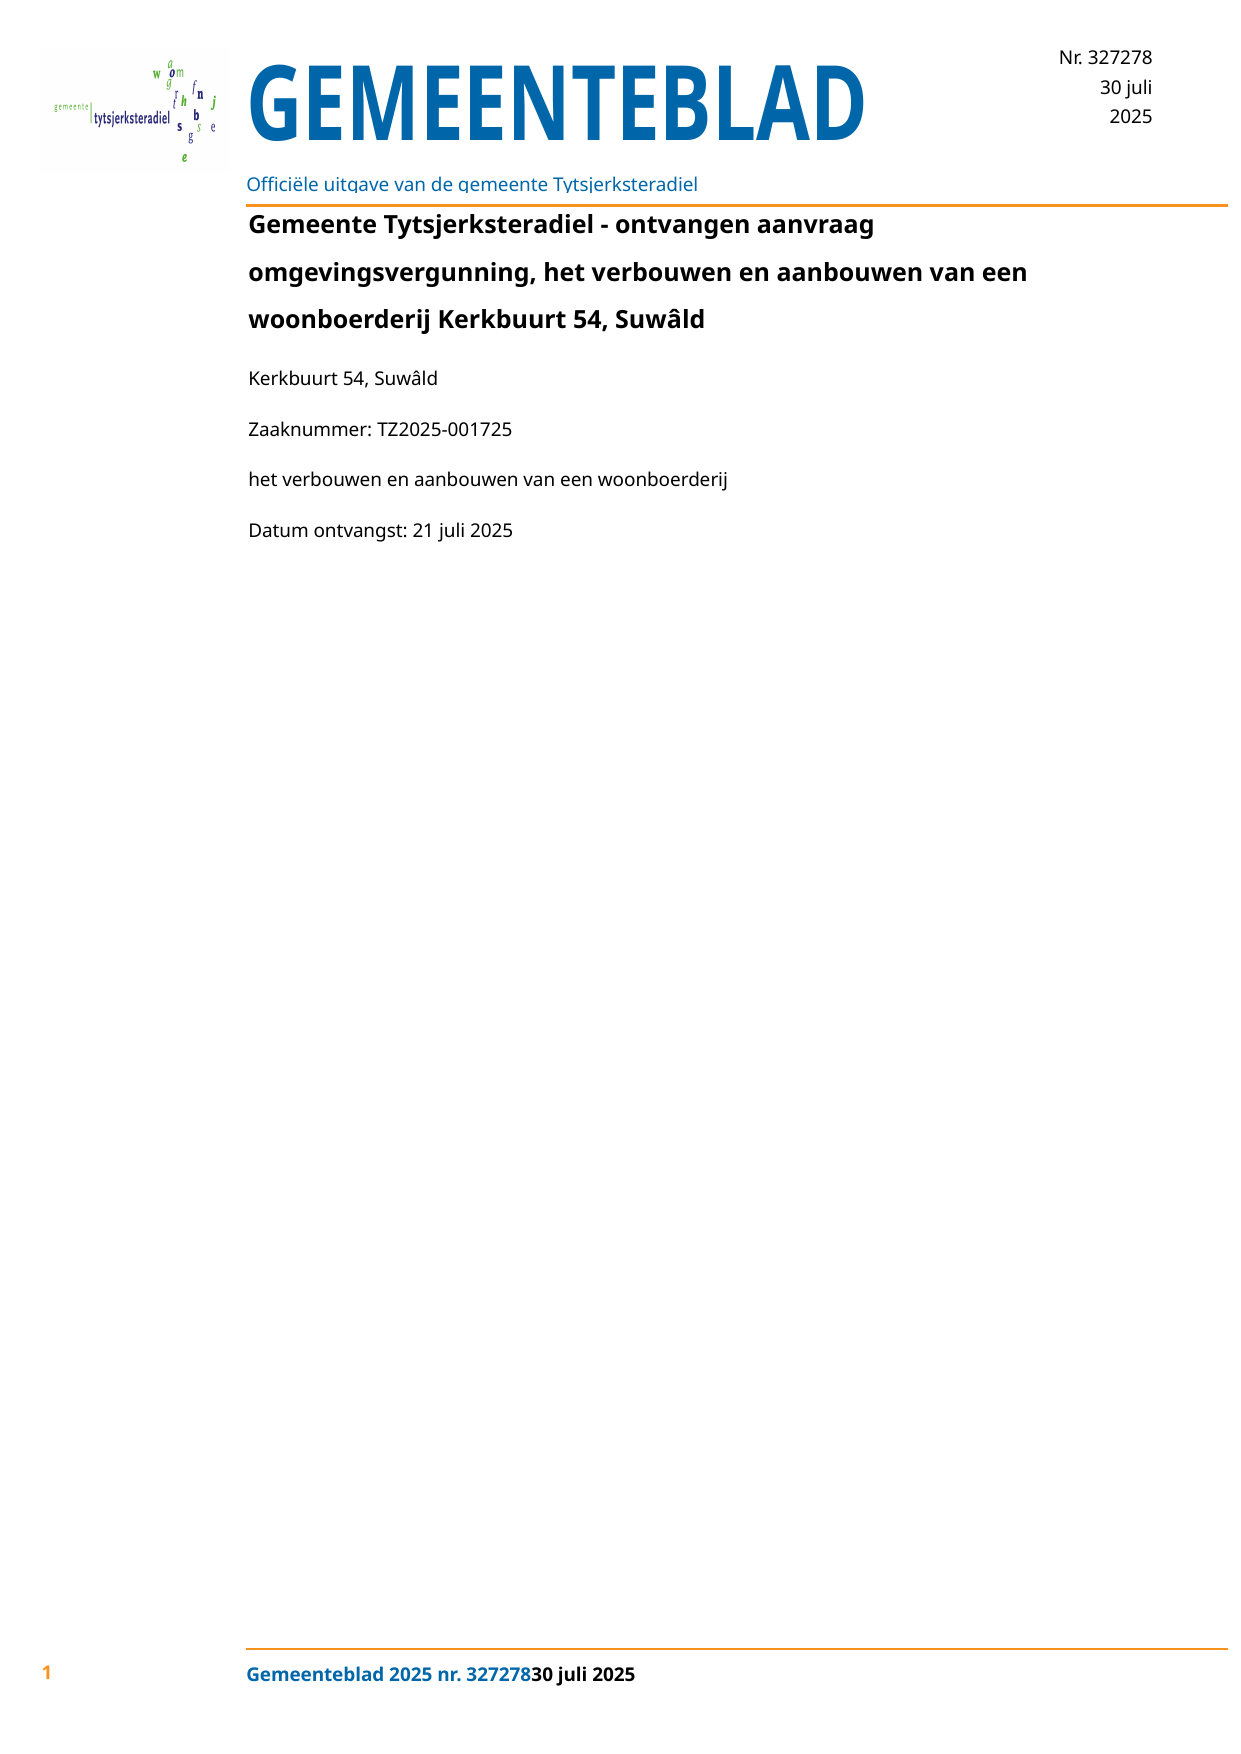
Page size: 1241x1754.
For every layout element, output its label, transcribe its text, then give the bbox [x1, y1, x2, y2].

text Zaaknummer: TZ2025-001725 [248, 416, 1152, 442]
text Kerkbuurt 54, Suwâld [248, 366, 1152, 391]
picture [41, 47, 231, 172]
text Gemeente Tytsjerksteradiel - ontvangen aanvraag omgevingsvergunning, het verbouwen en aanbouwen van een woonboerderij Kerkbuurt 54, Suwâld [248, 207, 1152, 336]
text Datum ontvangst: 21 juli 2025 [248, 517, 1152, 542]
text het verbouwen en aanbouwen van een woonboerderij [248, 466, 1152, 492]
